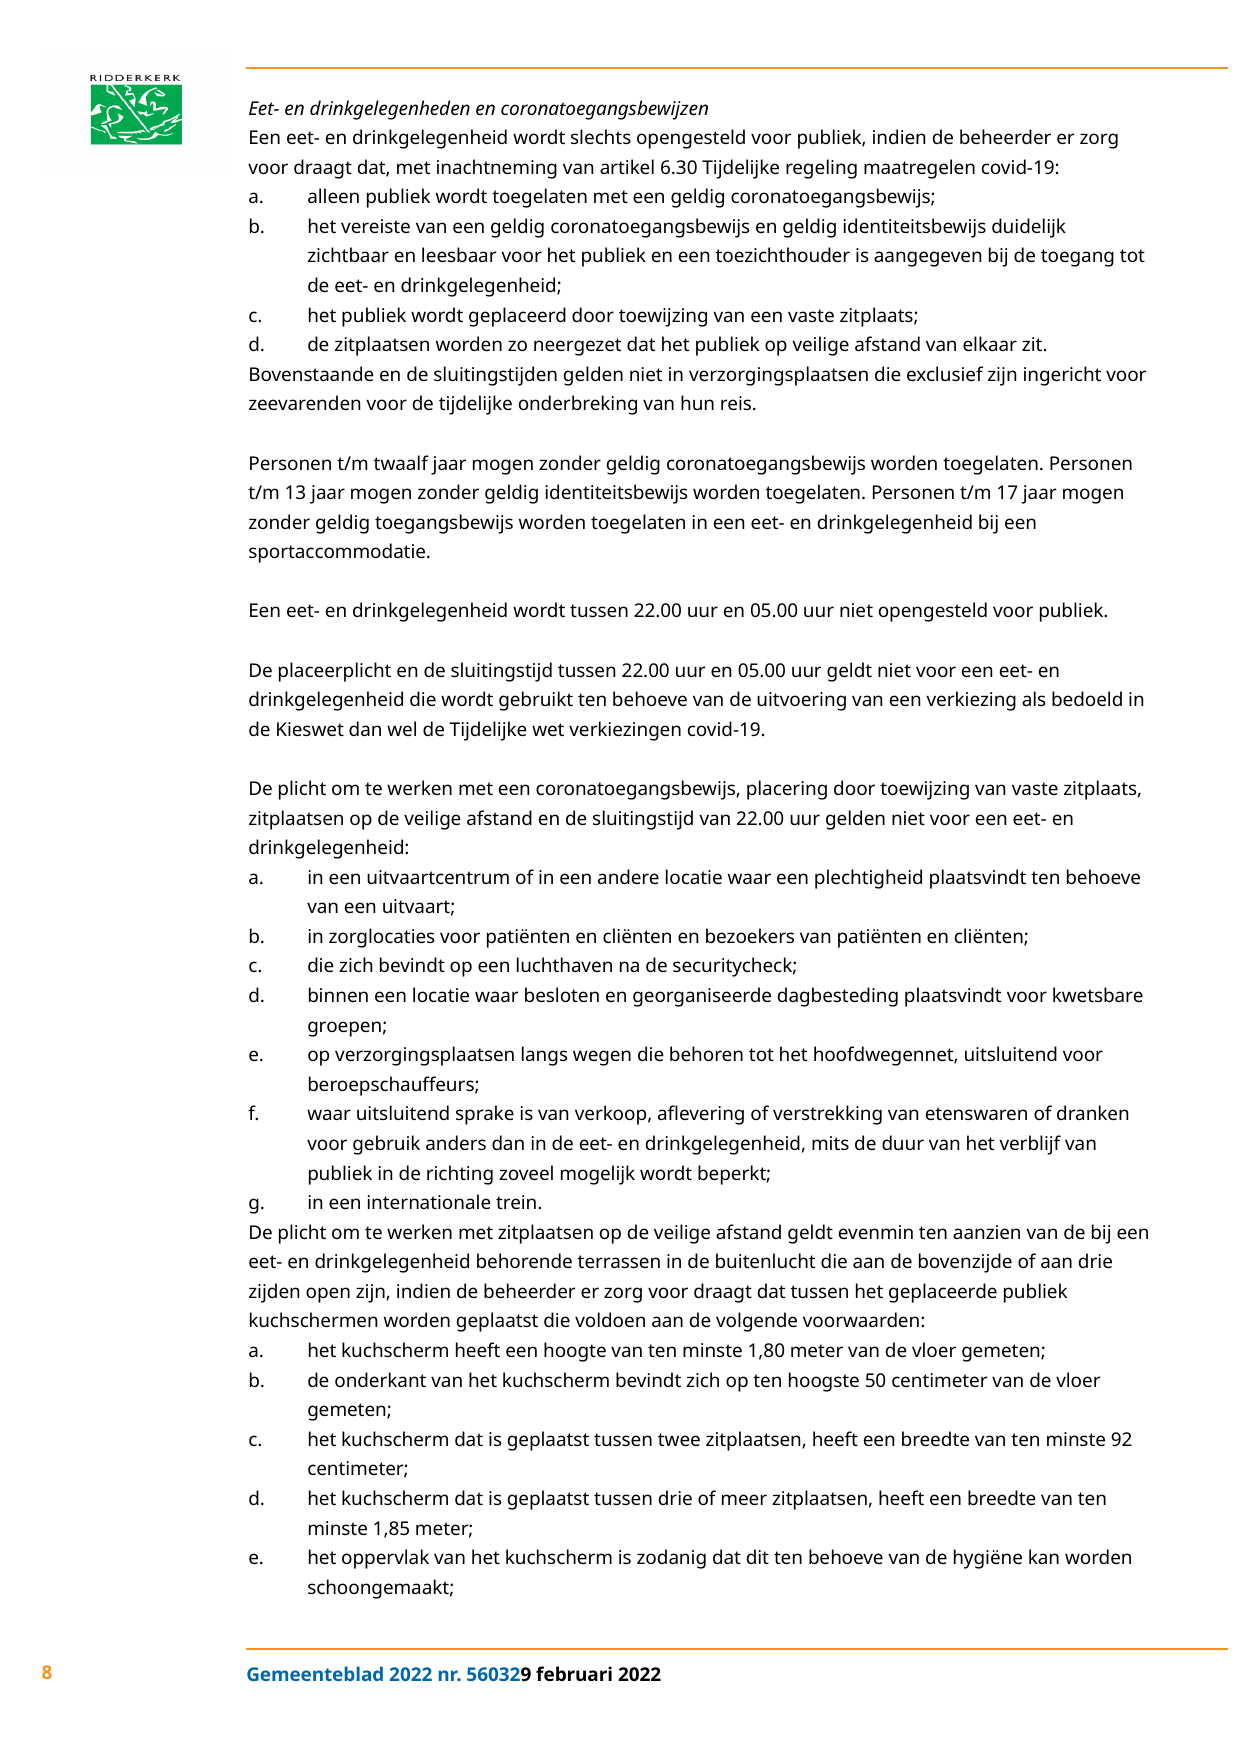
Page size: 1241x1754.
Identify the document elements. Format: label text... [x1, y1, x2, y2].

list het publiek wordt geplaceerd door toewijzing van een vaste zitplaats; [248, 302, 1152, 328]
text De placeerplicht en de sluitingstijd tussen 22.00 uur en 05.00 uur geldt niet voor een eet- en drinkgelegenheid die wordt gebruikt ten behoeve van de uitvoering van een verkiezing als bedoeld in de Kieswet dan wel de Tijdelijke wet verkiezingen covid-19. [248, 657, 1152, 742]
list in een uitvaartcentrum of in een andere locatie waar een plechtigheid plaatsvindt ten behoeve van een uitvaart; [248, 864, 1152, 919]
list de onderkant van het kuchscherm bevindt zich op ten hoogste 50 centimeter van de vloer gemeten; [248, 1367, 1152, 1422]
list waar uitsluitend sprake is van verkoop, aflevering of verstrekking van etenswaren of dranken voor gebruik anders dan in de eet- en drinkgelegenheid, mits de duur van het verblijf van publiek in de richting zoveel mogelijk wordt beperkt; [248, 1101, 1152, 1186]
text Een eet- en drinkgelegenheid wordt tussen 22.00 uur en 05.00 uur niet opengesteld voor publiek. [248, 598, 1152, 623]
picture [41, 47, 231, 172]
list het oppervlak van het kuchscherm is zodanig dat dit ten behoeve van de hygiëne kan worden schoongemaakt; [248, 1544, 1152, 1600]
list alleen publiek wordt toegelaten met een geldig coronatoegangsbewijs; [248, 183, 1152, 209]
list het vereiste van een geldig coronatoegangsbewijs en geldig identiteitsbewijs duidelijk zichtbaar en leesbaar voor het publiek en een toezichthouder is aangegeven bij de toegang tot de eet- en drinkgelegenheid; [248, 213, 1152, 298]
list het kuchscherm dat is geplaatst tussen twee zitplaatsen, heeft een breedte van ten minste 92 centimeter; [248, 1426, 1152, 1481]
list die zich bevindt op een luchthaven na de securitycheck; [248, 953, 1152, 978]
text Een eet- en drinkgelegenheid wordt slechts opengesteld voor publiek, indien de beheerder er zorg voor draagt dat, met inachtneming van artikel 6.30 Tijdelijke regeling maatregelen covid-19: [248, 124, 1152, 180]
text De plicht om te werken met zitplaatsen op de veilige afstand geldt evenmin ten aanzien van de bij een eet- en drinkgelegenheid behorende terrassen in de buitenlucht die aan de bovenzijde of aan drie zijden open zijn, indien de beheerder er zorg voor draagt dat tussen het geplaceerde publiek kuchschermen worden geplaatst die voldoen aan de volgende voorwaarden: [248, 1219, 1152, 1333]
text Personen t/m twaalf jaar mogen zonder geldig coronatoegangsbewijs worden toegelaten. Personen t/m 13 jaar mogen zonder geldig identiteitsbewijs worden toegelaten. Personen t/m 17 jaar mogen zonder geldig toegangsbewijs worden toegelaten in een eet- en drinkgelegenheid bij een sportaccommodatie. [248, 450, 1152, 564]
list op verzorgingsplaatsen langs wegen die behoren tot het hoofdwegennet, uitsluitend voor beroepschauffeurs; [248, 1041, 1152, 1097]
list in een internationale trein. [248, 1189, 1152, 1215]
text Eet- en drinkgelegenheden en coronatoegangsbewijzen [248, 95, 1152, 121]
list binnen een locatie waar besloten en georganiseerde dagbesteding plaatsvindt voor kwetsbare groepen; [248, 982, 1152, 1038]
list in zorglocaties voor patiënten en cliënten en bezoekers van patiënten en cliënten; [248, 923, 1152, 949]
text De plicht om te werken met een coronatoegangsbewijs, placering door toewijzing van vaste zitplaats, zitplaatsen op de veilige afstand en de sluitingstijd van 22.00 uur gelden niet voor een eet- en drinkgelegenheid: [248, 775, 1152, 860]
text Bovenstaande en de sluitingstijden gelden niet in verzorgingsplaatsen die exclusief zijn ingericht voor zeevarenden voor de tijdelijke onderbreking van hun reis. [248, 361, 1152, 416]
list het kuchscherm dat is geplaatst tussen drie of meer zitplaatsen, heeft een breedte van ten minste 1,85 meter; [248, 1485, 1152, 1541]
list de zitplaatsen worden zo neergezet dat het publiek op veilige afstand van elkaar zit. [248, 331, 1152, 357]
list het kuchscherm heeft een hoogte van ten minste 1,80 meter van de vloer gemeten; [248, 1337, 1152, 1363]
